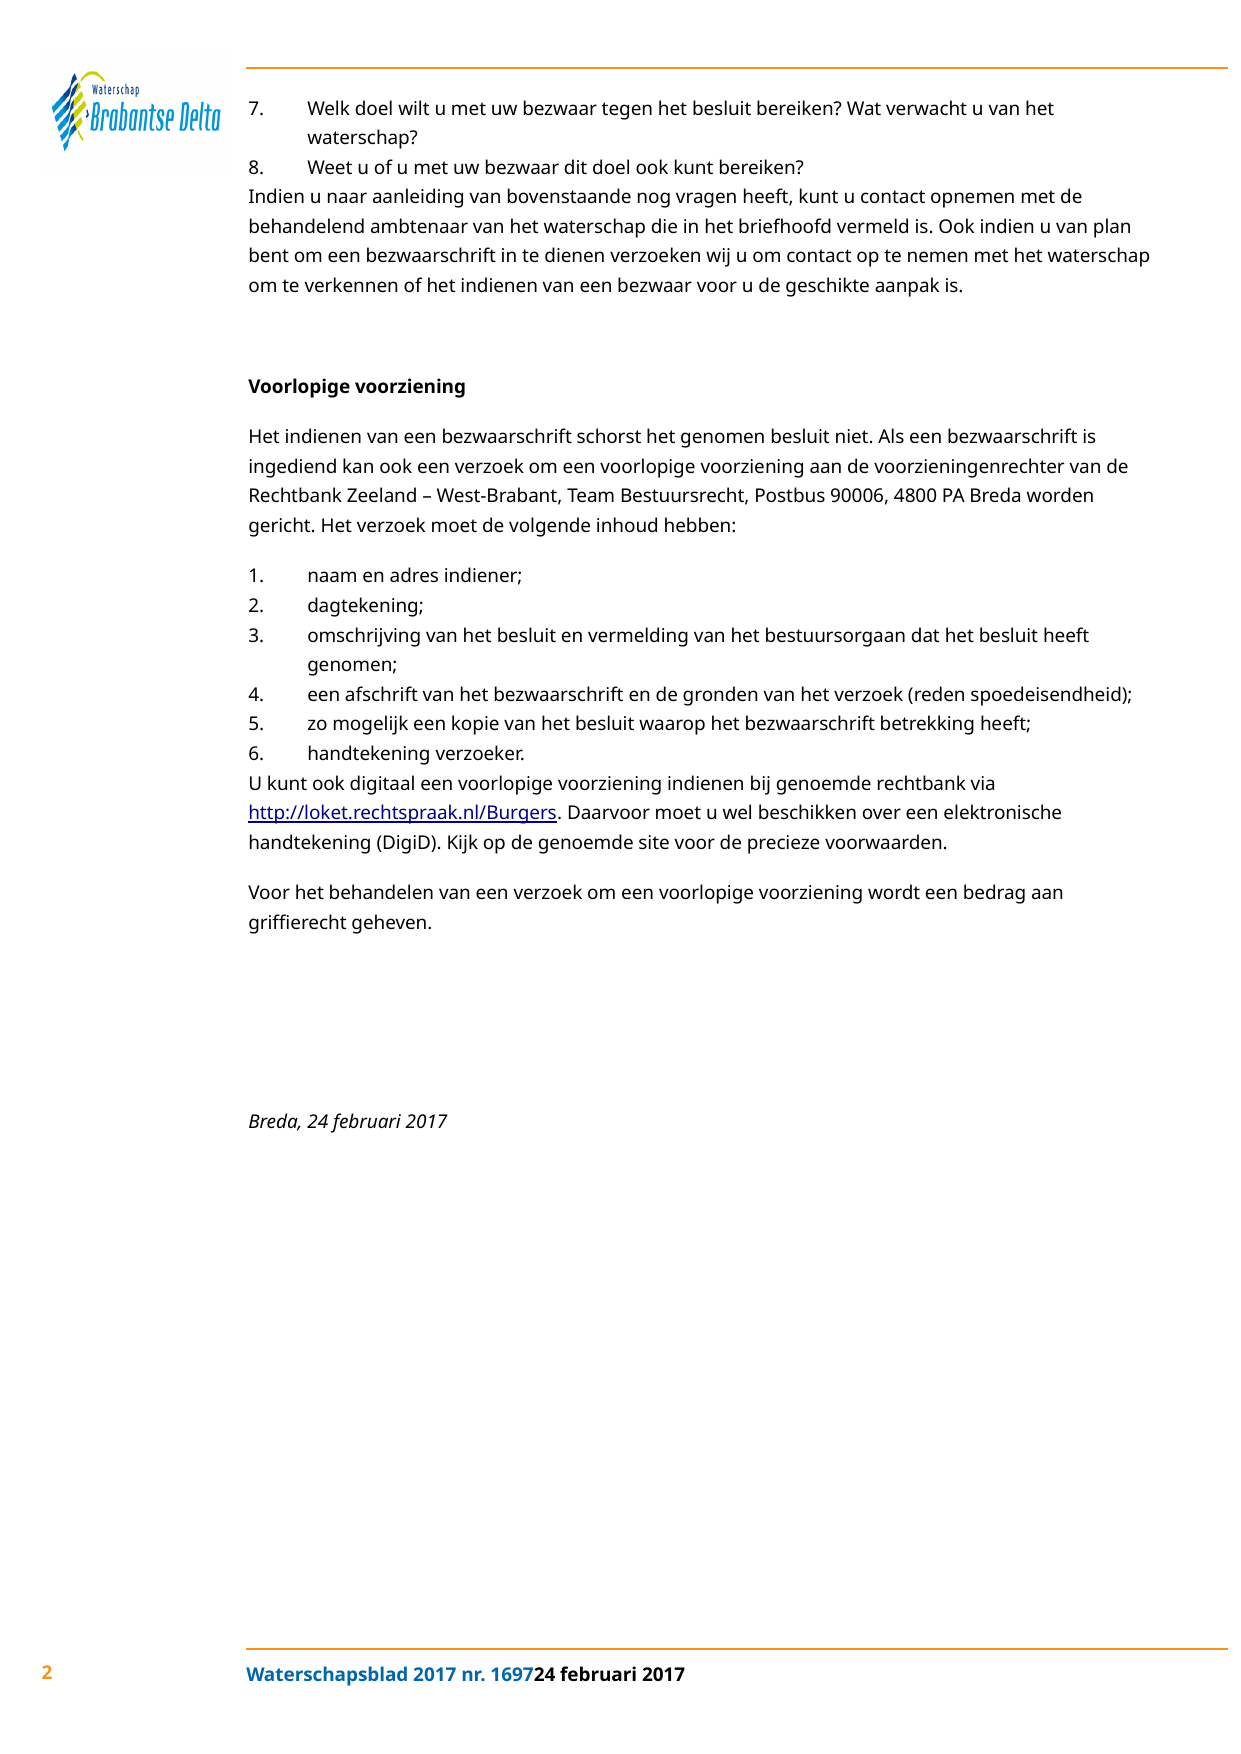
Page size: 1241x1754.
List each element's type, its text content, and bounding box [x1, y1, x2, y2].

text Indien u naar aanleiding van bovenstaande nog vragen heeft, kunt u contact opnemen met de behandelend ambtenaar van het waterschap die in het briefhoofd vermeld is. Ook indien u van plan bent om een bezwaarschrift in te dienen verzoeken wij u om contact op te nemen met het waterschap om te verkennen of het indienen van een bezwaar voor u de geschikte aanpak is. [248, 183, 1152, 298]
list handtekening verzoeker. [248, 740, 1152, 766]
picture [41, 47, 231, 172]
text Voor het behandelen van een verzoek om een voorlopige voorziening wordt een bedrag aan griffierecht geheven. [248, 879, 1152, 935]
list dagtekening; [248, 592, 1152, 618]
list Welk doel wilt u met uw bezwaar tegen het besluit bereiken? Wat verwacht u van het waterschap? [248, 95, 1152, 150]
text U kunt ook digitaal een voorlopige voorziening indienen bij genoemde rechtbank via http://loket.rechtspraak.nl/Burgers. Daarvoor moet u wel beschikken over een elektronische handtekening (DigiD). Kijk op de genoemde site voor de precieze voorwaarden. [248, 770, 1152, 855]
text Het indienen van een bezwaarschrift schorst het genomen besluit niet. Als een bezwaarschrift is ingediend kan ook een verzoek om een voorlopige voorziening aan de voorzieningenrechter van de Rechtbank Zeeland – West-Brabant, Team Bestuursrecht, Postbus 90006, 4800 PA Breda worden gericht. Het verzoek moet de volgende inhoud hebben: [248, 423, 1152, 538]
list naam en adres indiener; [248, 563, 1152, 588]
list een afschrift van het bezwaarschrift en de gronden van het verzoek (reden spoedeisendheid); [248, 681, 1152, 707]
text Breda, 24 februari 2017 [248, 1108, 1152, 1134]
list zo mogelijk een kopie van het besluit waarop het bezwaarschrift betrekking heeft; [248, 711, 1152, 736]
text Voorlopige voorziening [248, 373, 1152, 399]
list Weet u of u met uw bezwaar dit doel ook kunt bereiken? [248, 154, 1152, 180]
list omschrijving van het besluit en vermelding van het bestuursorgaan dat het besluit heeft genomen; [248, 622, 1152, 677]
